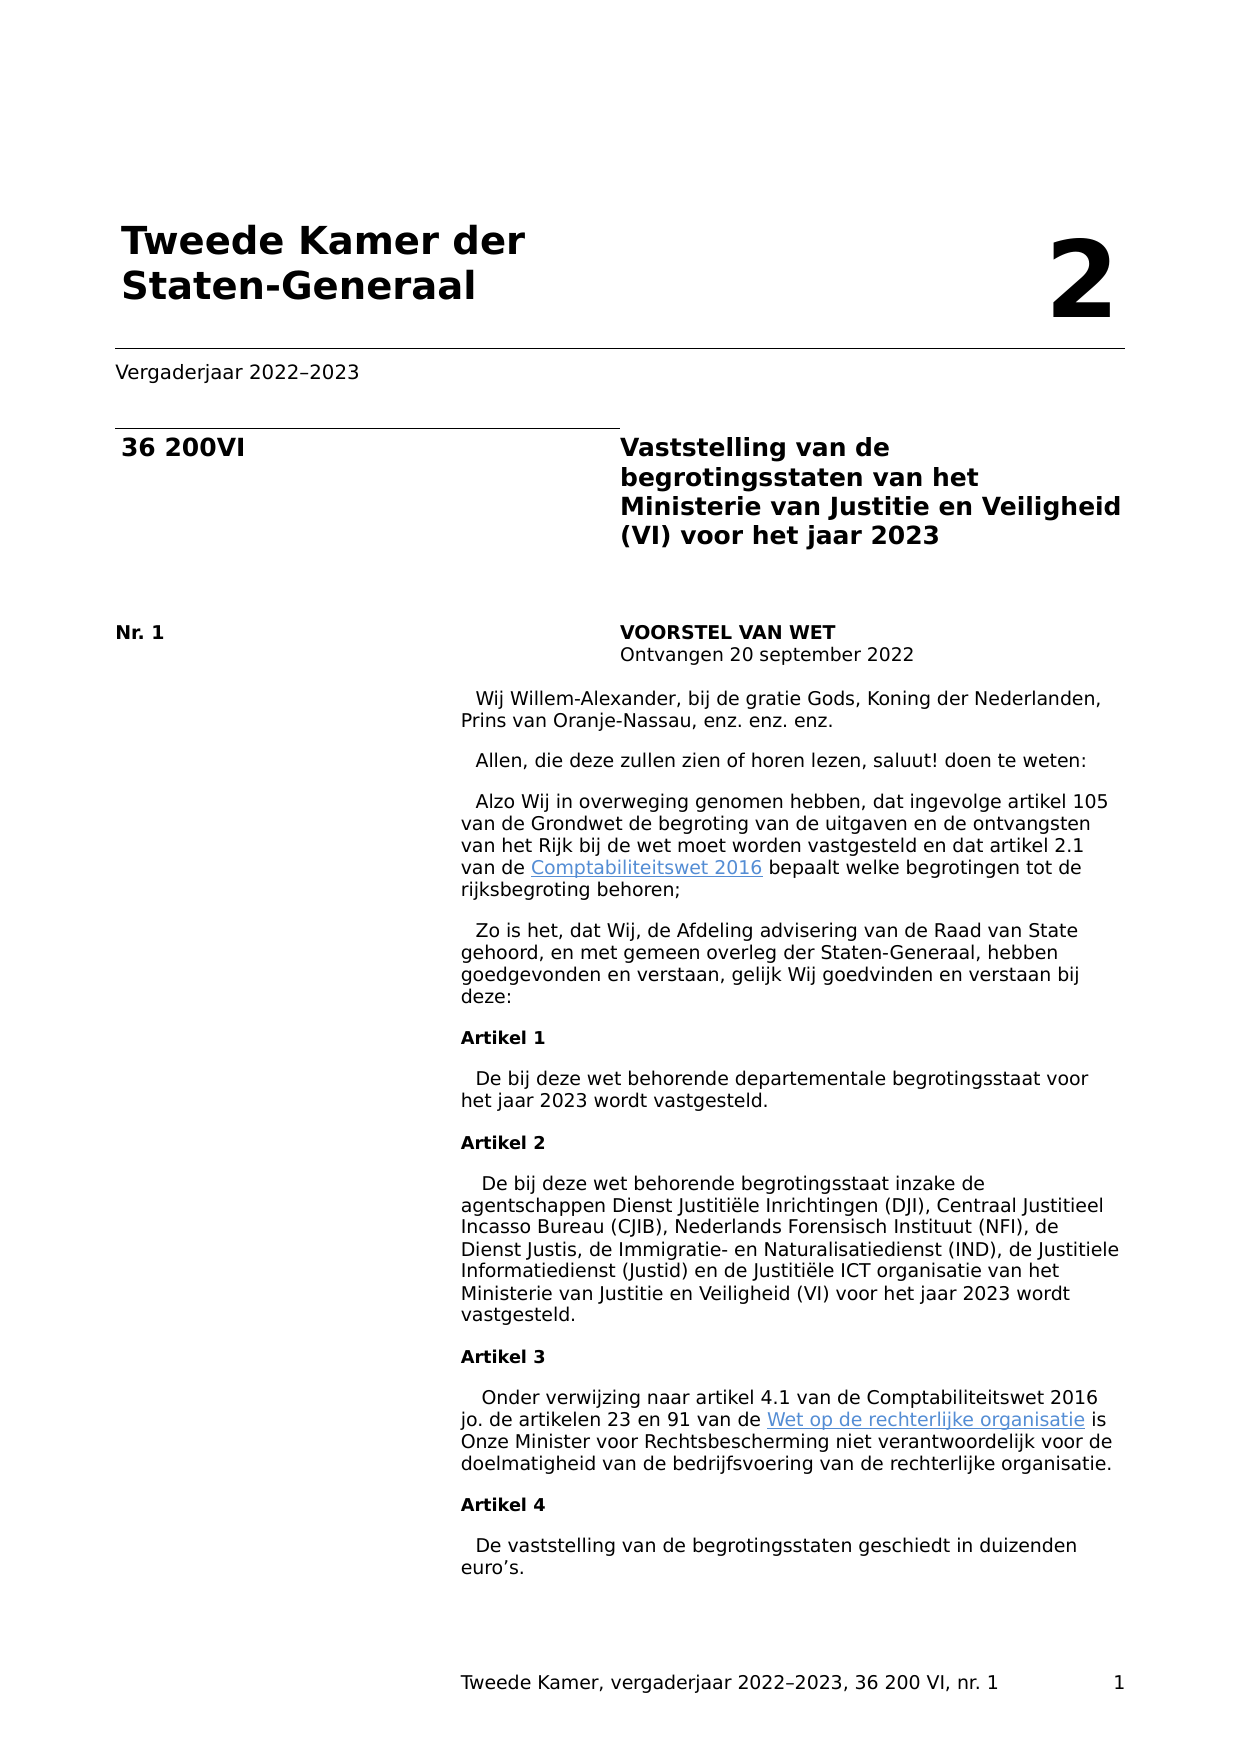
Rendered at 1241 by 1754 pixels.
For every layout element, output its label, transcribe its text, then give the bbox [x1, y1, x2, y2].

table_header Tweede Kamer der Staten-Generaal [115, 213, 620, 348]
title Artikel 3 [461, 1345, 1125, 1368]
text Onder verwijzing naar artikel 4.1 van de Comptabiliteitswet 2016 jo. de artikelen 23 en 91 van de Wet op de rechterlijke organisatie is Onze Minister voor Rechtsbescherming niet verantwoordelijk voor de doelmatigheid van de bedrijfsvoering van de rechterlijke organisatie. [461, 1387, 1125, 1475]
title Artikel 4 [461, 1493, 1125, 1516]
table_header 2 [620, 213, 1125, 348]
table_cell Vergaderjaar 2022–2023 [115, 349, 1125, 384]
text De bij deze wet behorende begrotingsstaat inzake de agentschappen Dienst Justitiële Inrichtingen (DJI), Centraal Justitieel Incasso Bureau (CJIB), Nederlands Forensisch Instituut (NFI), de Dienst Justis, de Immigratie- en Naturalisatiedienst (IND), de Justitiele Informatiedienst (Justid) en de Justitiële ICT organisatie van het Ministerie van Justitie en Veiligheid (VI) voor het jaar 2023 wordt vastgesteld. [461, 1172, 1125, 1326]
text Zo is het, dat Wij, de Afdeling advisering van de Raad van State gehoord, en met gemeen overleg der Staten-Generaal, hebben goedgevonden en verstaan, gelijk Wij goedvinden en verstaan bij deze: [461, 920, 1125, 1008]
table_header Voorstel van wet Ontvangen 20 september 2022 [620, 622, 1125, 688]
text De vaststelling van de begrotingsstaten geschiedt in duizenden euro’s. [461, 1535, 1125, 1579]
text Allen, die deze zullen zien of horen lezen, saluut! doen te weten: [461, 750, 1125, 772]
text Wij Willem-Alexander, bij de gratie Gods, Koning der Nederlanden, Prins van Oranje-Nassau, enz. enz. enz. [461, 688, 1125, 732]
text Alzo Wij in overweging genomen hebben, dat ingevolge artikel 105 van de Grondwet de begroting van de uitgaven en de ontvangsten van het Rijk bij de wet moet worden vastgesteld en dat artikel 2.1 van de Comptabiliteitswet 2016 bepaalt welke begrotingen tot de rijksbegroting behoren; [461, 791, 1125, 901]
title Artikel 2 [461, 1131, 1125, 1154]
title Artikel 1 [461, 1026, 1125, 1049]
table_header 36 200VI [115, 429, 620, 556]
text De bij deze wet behorende departementale begrotingsstaat voor het jaar 2023 wordt vastgesteld. [461, 1068, 1125, 1112]
table_header Nr. 1 [115, 622, 620, 688]
table_header Vaststelling van de begrotingsstaten van het Ministerie van Justitie en Veiligheid (VI) voor het jaar 2023 [620, 428, 1125, 556]
